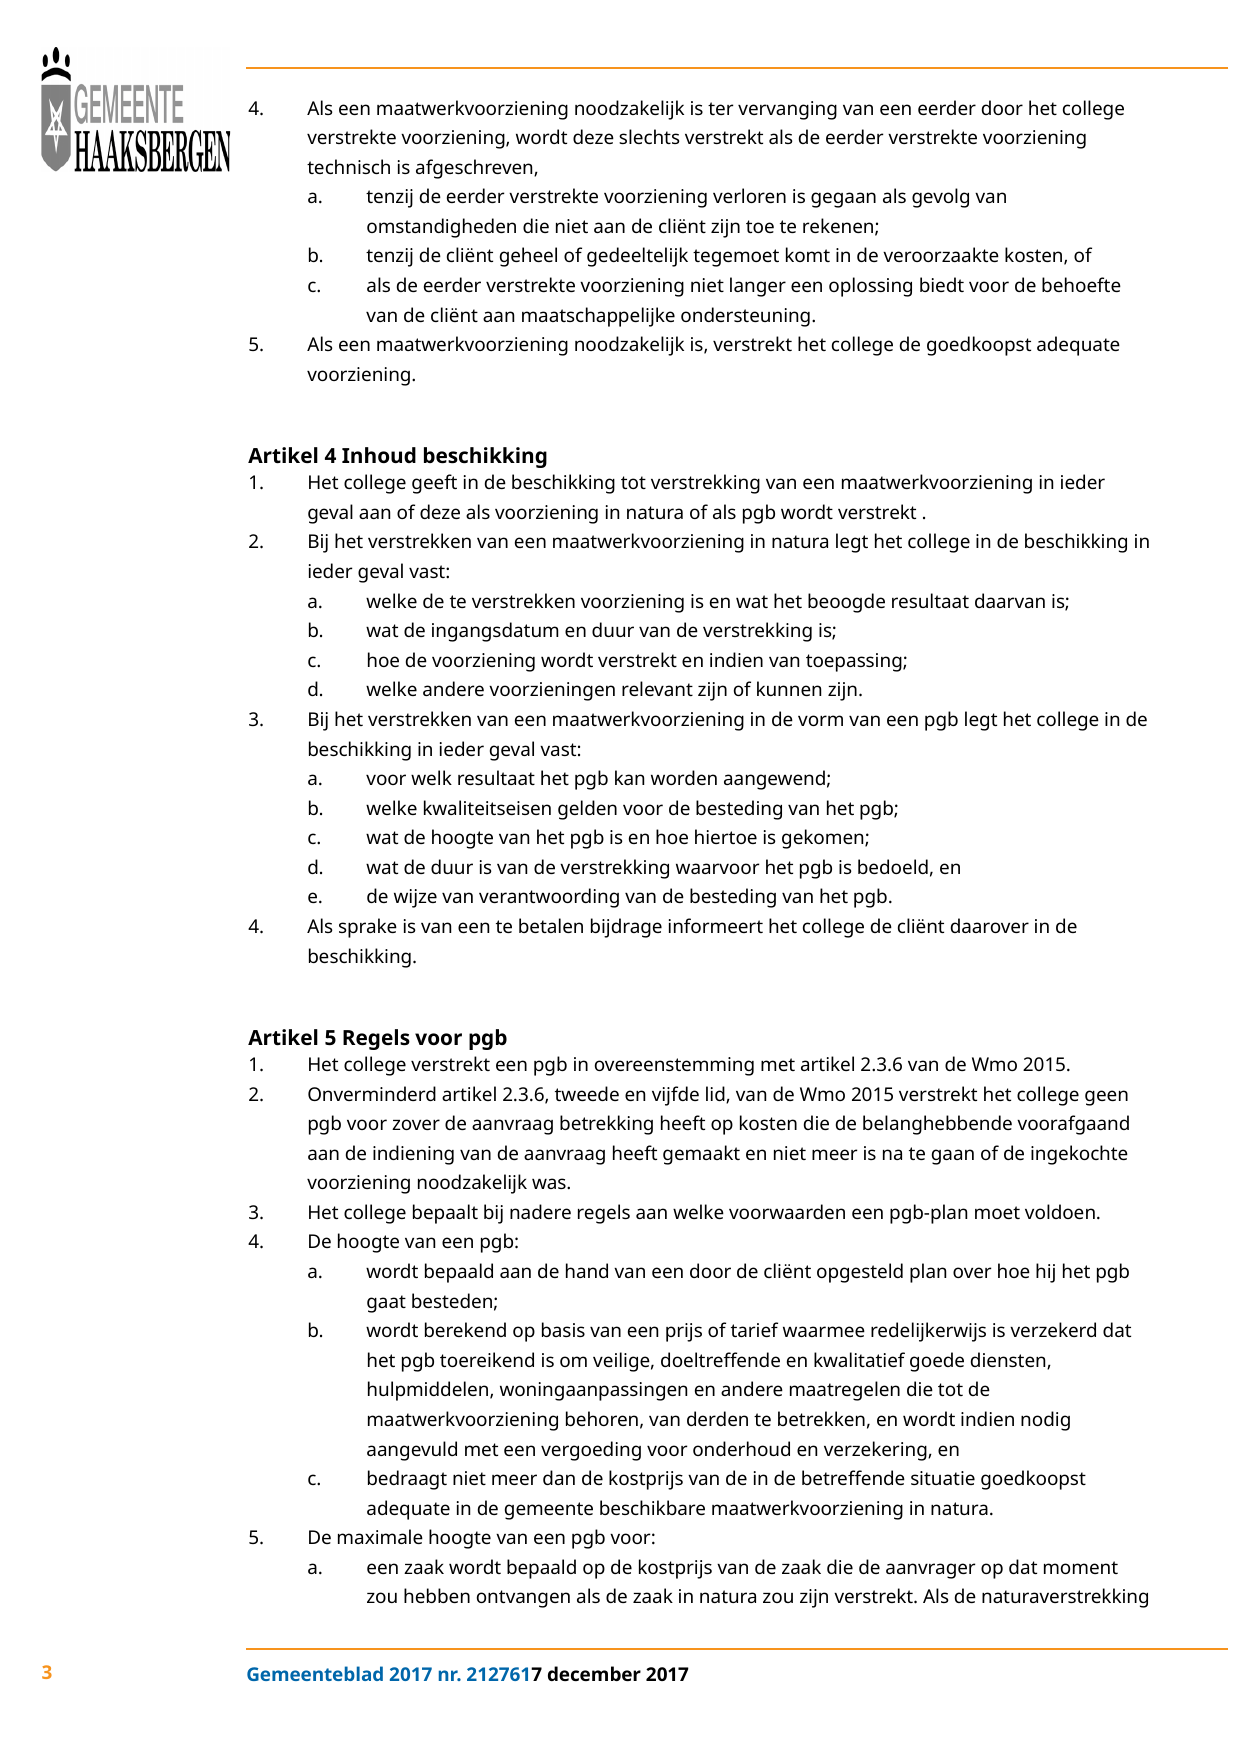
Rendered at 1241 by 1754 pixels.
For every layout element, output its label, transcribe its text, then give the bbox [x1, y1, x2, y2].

list wordt berekend op basis van een prijs of tarief waarmee redelijkerwijs is verzekerd dat het pgb toereikend is om veilige, doeltreffende en kwalitatief goede diensten, hulpmiddelen, woningaanpassingen en andere maatregelen die tot de maatwerkvoorziening behoren, van derden te betrekken, en wordt indien nodig aangevuld met een vergoeding voor onderhoud en verzekering, en [307, 1317, 1152, 1462]
list wat de ingangsdatum en duur van de verstrekking is; [307, 617, 1152, 643]
text Artikel 5 Regels voor pgb [248, 1023, 1152, 1051]
text Artikel 4 Inhoud beschikking [248, 441, 1152, 469]
list tenzij de cliënt geheel of gedeeltelijk tegemoet komt in de veroorzaakte kosten, of [307, 243, 1152, 268]
list welke andere voorzieningen relevant zijn of kunnen zijn. [307, 677, 1152, 702]
list wat de hoogte van het pgb is en hoe hiertoe is gekomen; [307, 824, 1152, 850]
list bedraagt niet meer dan de kostprijs van de in de betreffende situatie goedkoopst adequate in de gemeente beschikbare maatwerkvoorziening in natura. [307, 1465, 1152, 1521]
list Het college geeft in de beschikking tot verstrekking van een maatwerkvoorziening in ieder geval aan of deze als voorziening in natura of als pgb wordt verstrekt . [248, 469, 1152, 525]
list Als sprake is van een te betalen bijdrage informeert het college de cliënt daarover in de beschikking. [248, 913, 1152, 968]
list welke de te verstrekken voorziening is en wat het beoogde resultaat daarvan is; [307, 588, 1152, 613]
list wordt bepaald aan de hand van een door de cliënt opgesteld plan over hoe hij het pgb gaat besteden; [307, 1258, 1152, 1314]
list Het college bepaalt bij nadere regels aan welke voorwaarden een pgb-plan moet voldoen. [248, 1199, 1152, 1225]
list Onverminderd artikel 2.3.6, tweede en vijfde lid, van de Wmo 2015 verstrekt het college geen pgb voor zover de aanvraag betrekking heeft op kosten die de belanghebbende voorafgaand aan de indiening van de aanvraag heeft gemaakt en niet meer is na te gaan of de ingekochte voorziening noodzakelijk was. [248, 1081, 1152, 1195]
list Bij het verstrekken van een maatwerkvoorziening in de vorm van een pgb legt het college in de beschikking in ieder geval vast: [248, 706, 1152, 761]
list De maximale hoogte van een pgb voor: [248, 1524, 1152, 1550]
list wat de duur is van de verstrekking waarvoor het pgb is bedoeld, en [307, 854, 1152, 880]
list een zaak wordt bepaald op de kostprijs van de zaak die de aanvrager op dat moment zou hebben ontvangen als de zaak in natura zou zijn verstrekt. Als de naturaverstrekking [307, 1554, 1152, 1609]
list De hoogte van een pgb: [248, 1229, 1152, 1254]
list tenzij de eerder verstrekte voorziening verloren is gegaan als gevolg van omstandigheden die niet aan de cliënt zijn toe te rekenen; [307, 183, 1152, 239]
list voor welk resultaat het pgb kan worden aangewend; [307, 765, 1152, 791]
list Als een maatwerkvoorziening noodzakelijk is ter vervanging van een eerder door het college verstrekte voorziening, wordt deze slechts verstrekt als de eerder verstrekte voorziening technisch is afgeschreven, [248, 95, 1152, 180]
picture [41, 47, 231, 172]
list Als een maatwerkvoorziening noodzakelijk is, verstrekt het college de goedkoopst adequate voorziening. [248, 331, 1152, 387]
list welke kwaliteitseisen gelden voor de besteding van het pgb; [307, 795, 1152, 821]
list hoe de voorziening wordt verstrekt en indien van toepassing; [307, 647, 1152, 673]
list de wijze van verantwoording van de besteding van het pgb. [307, 884, 1152, 909]
list Bij het verstrekken van een maatwerkvoorziening in natura legt het college in de beschikking in ieder geval vast: [248, 529, 1152, 584]
list Het college verstrekt een pgb in overeenstemming met artikel 2.3.6 van de Wmo 2015. [248, 1051, 1152, 1077]
list als de eerder verstrekte voorziening niet langer een oplossing biedt voor de behoefte van de cliënt aan maatschappelijke ondersteuning. [307, 272, 1152, 328]
